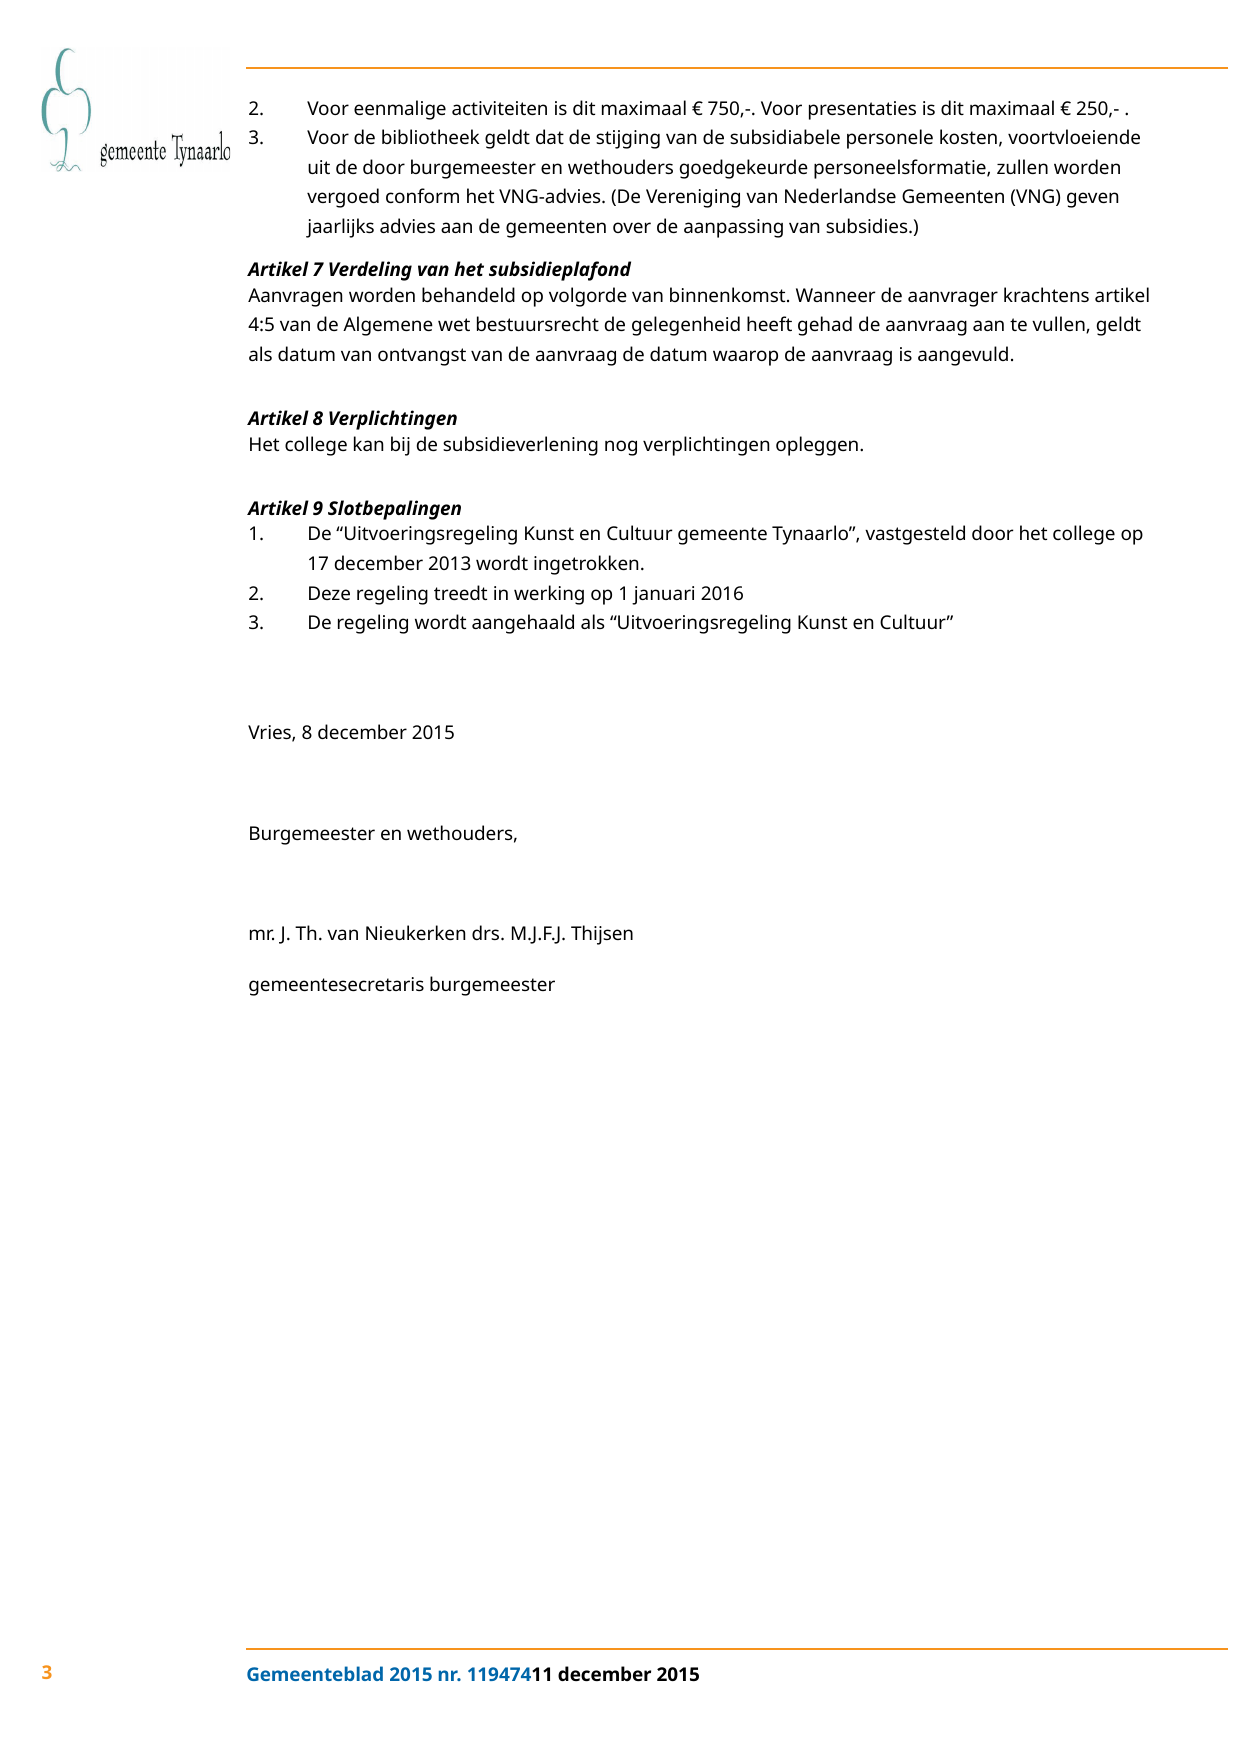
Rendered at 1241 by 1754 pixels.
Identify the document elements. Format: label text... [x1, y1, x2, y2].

text Artikel 7 Verdeling van het subsidieplafond [248, 256, 1152, 282]
text Artikel 8 Verplichtingen [248, 405, 1152, 431]
text Vries, 8 december 2015 [248, 719, 1152, 744]
list Voor de bibliotheek geldt dat de stijging van de subsidiabele personele kosten, voortvloeiende uit de door burgemeester en wethouders goedgekeurde personeelsformatie, zullen worden vergoed conform het VNG-advies. (De Vereniging van Nederlandse Gemeenten (VNG) geven jaarlijks advies aan de gemeenten over de aanpassing van subsidies.) [248, 124, 1152, 239]
text Het college kan bij de subsidieverlening nog verplichtingen opleggen. [248, 431, 1152, 457]
text Artikel 9 Slotbepalingen [248, 495, 1152, 521]
text mr. J. Th. van Nieukerken drs. M.J.F.J. Thijsen [248, 921, 1152, 946]
list Voor eenmalige activiteiten is dit maximaal € 750,-. Voor presentaties is dit maximaal € 250,- . [248, 95, 1152, 121]
text Aanvragen worden behandeld op volgorde van binnenkomst. Wanneer de aanvrager krachtens artikel 4:5 van de Algemene wet bestuursrecht de gelegenheid heeft gehad de aanvraag aan te vullen, geldt als datum van ontvangst van de aanvraag de datum waarop de aanvraag is aangevuld. [248, 282, 1152, 367]
text gemeentesecretaris burgemeester [248, 971, 1152, 997]
list De regeling wordt aangehaald als “Uitvoeringsregeling Kunst en Cultuur” [248, 609, 1152, 635]
text Burgemeester en wethouders, [248, 820, 1152, 845]
list Deze regeling treedt in werking op 1 januari 2016 [248, 580, 1152, 605]
list De “Uitvoeringsregeling Kunst en Cultuur gemeente Tynaarlo”, vastgesteld door het college op 17 december 2013 wordt ingetrokken. [248, 521, 1152, 576]
picture [41, 47, 231, 172]
